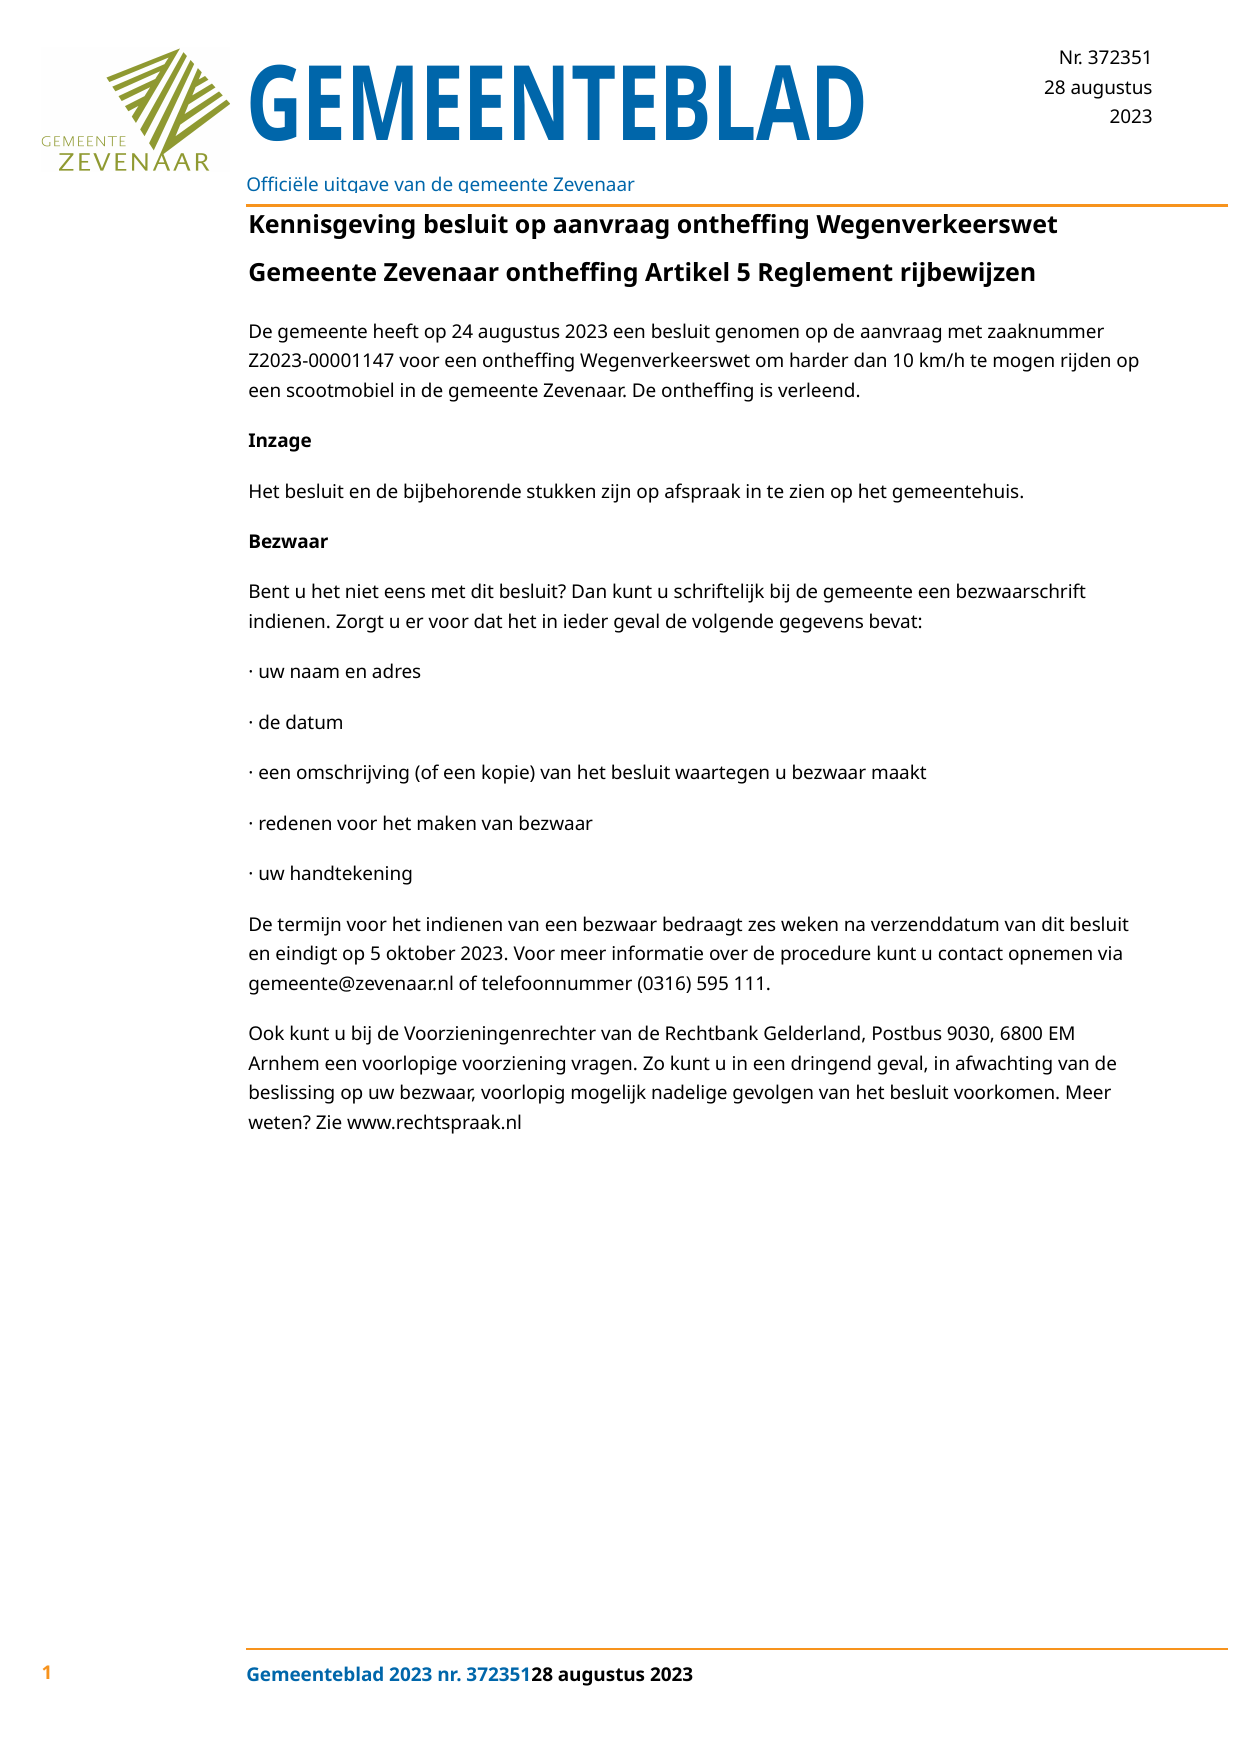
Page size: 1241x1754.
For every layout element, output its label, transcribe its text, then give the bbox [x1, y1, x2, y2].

text Ook kunt u bij de Voorzieningenrechter van de Rechtbank Gelderland, Postbus 9030, 6800 EM Arnhem een voorlopige voorziening vragen. Zo kunt u in een dringend geval, in afwachting van de beslissing op uw bezwaar, voorlopig mogelijk nadelige gevolgen van het besluit voorkomen. Meer weten? Zie www.rechtspraak.nl [248, 1020, 1152, 1135]
text Het besluit en de bijbehorende stukken zijn op afspraak in te zien op het gemeentehuis. [248, 478, 1152, 504]
text · redenen voor het maken van bezwaar [248, 810, 1152, 836]
picture [41, 47, 231, 172]
text · de datum [248, 709, 1152, 735]
text Kennisgeving besluit op aanvraag ontheffing Wegenverkeerswet Gemeente Zevenaar ontheffing Artikel 5 Reglement rijbewijzen [248, 207, 1152, 288]
text De gemeente heeft op 24 augustus 2023 een besluit genomen op de aanvraag met zaaknummer Z2023-00001147 voor een ontheffing Wegenverkeerswet om harder dan 10 km/h te mogen rijden op een scootmobiel in de gemeente Zevenaar. De ontheffing is verleend. [248, 318, 1152, 403]
text · een omschrijving (of een kopie) van het besluit waartegen u bezwaar maakt [248, 759, 1152, 785]
text · uw handtekening [248, 860, 1152, 886]
text Inzage [248, 427, 1152, 453]
text De termijn voor het indienen van een bezwaar bedraagt zes weken na verzenddatum van dit besluit en eindigt op 5 oktober 2023. Voor meer informatie over de procedure kunt u contact opnemen via gemeente@zevenaar.nl of telefoonnummer (0316) 595 111. [248, 911, 1152, 996]
text Bezwaar [248, 528, 1152, 554]
text Bent u het niet eens met dit besluit? Dan kunt u schriftelijk bij de gemeente een bezwaarschrift indienen. Zorgt u er voor dat het in ieder geval de volgende gegevens bevat: [248, 579, 1152, 634]
text · uw naam en adres [248, 659, 1152, 684]
